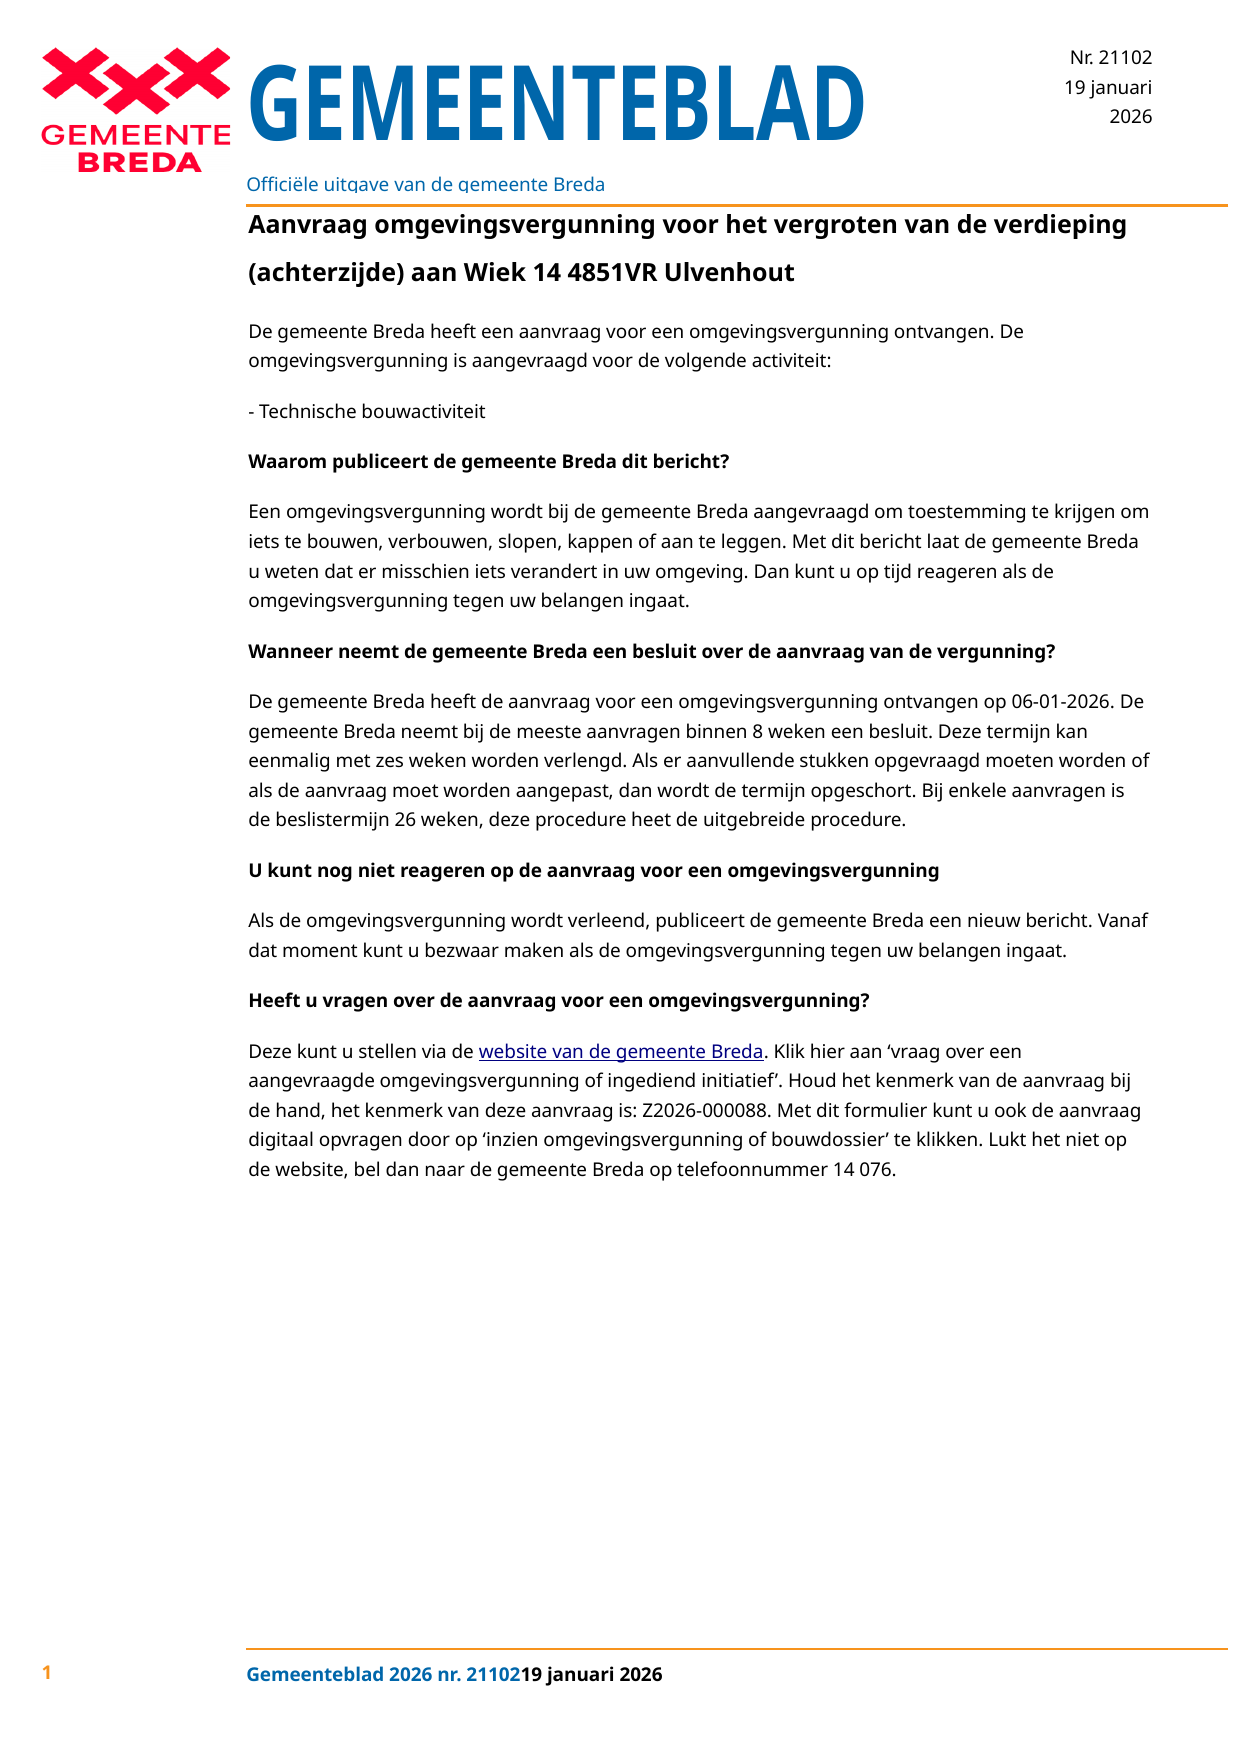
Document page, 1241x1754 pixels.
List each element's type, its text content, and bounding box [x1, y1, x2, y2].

text Deze kunt u stellen via de website van de gemeente Breda. Klik hier aan ‘vraag over een aangevraagde omgevingsvergunning of ingediend initiatief’. Houd het kenmerk van de aanvraag bij de hand, het kenmerk van deze aanvraag is: Z2026-000088. Met dit formulier kunt u ook de aanvraag digitaal opvragen door op ‘inzien omgevingsvergunning of bouwdossier’ te klikken. Lukt het niet op de website, bel dan naar de gemeente Breda op telefoonnummer 14 076. [248, 1038, 1152, 1182]
text U kunt nog niet reageren op de aanvraag voor een omgevingsvergunning [248, 857, 1152, 883]
text De gemeente Breda heeft een aanvraag voor een omgevingsvergunning ontvangen. De omgevingsvergunning is aangevraagd voor de volgende activiteit: [248, 318, 1152, 373]
text Wanneer neemt de gemeente Breda een besluit over de aanvraag van de vergunning? [248, 638, 1152, 664]
text Waarom publiceert de gemeente Breda dit bericht? [248, 448, 1152, 474]
text Aanvraag omgevingsvergunning voor het vergroten van de verdieping (achterzijde) aan Wiek 14 4851VR Ulvenhout [248, 207, 1152, 288]
picture [41, 47, 231, 172]
text - Technische bouwactiviteit [248, 398, 1152, 424]
text Heeft u vragen over de aanvraag voor een omgevingsvergunning? [248, 987, 1152, 1013]
text Een omgevingsvergunning wordt bij de gemeente Breda aangevraagd om toestemming te krijgen om iets te bouwen, verbouwen, slopen, kappen of aan te leggen. Met dit bericht laat de gemeente Breda u weten dat er misschien iets verandert in uw omgeving. Dan kunt u op tijd reageren als de omgevingsvergunning tegen uw belangen ingaat. [248, 499, 1152, 613]
text Als de omgevingsvergunning wordt verleend, publiceert de gemeente Breda een nieuw bericht. Vanaf dat moment kunt u bezwaar maken als de omgevingsvergunning tegen uw belangen ingaat. [248, 907, 1152, 963]
text De gemeente Breda heeft de aanvraag voor een omgevingsvergunning ontvangen op 06-01-2026. De gemeente Breda neemt bij de meeste aanvragen binnen 8 weken een besluit. Deze termijn kan eenmalig met zes weken worden verlengd. Als er aanvullende stukken opgevraagd moeten worden of als de aanvraag moet worden aangepast, dan wordt de termijn opgeschort. Bij enkele aanvragen is de beslistermijn 26 weken, deze procedure heet de uitgebreide procedure. [248, 688, 1152, 832]
